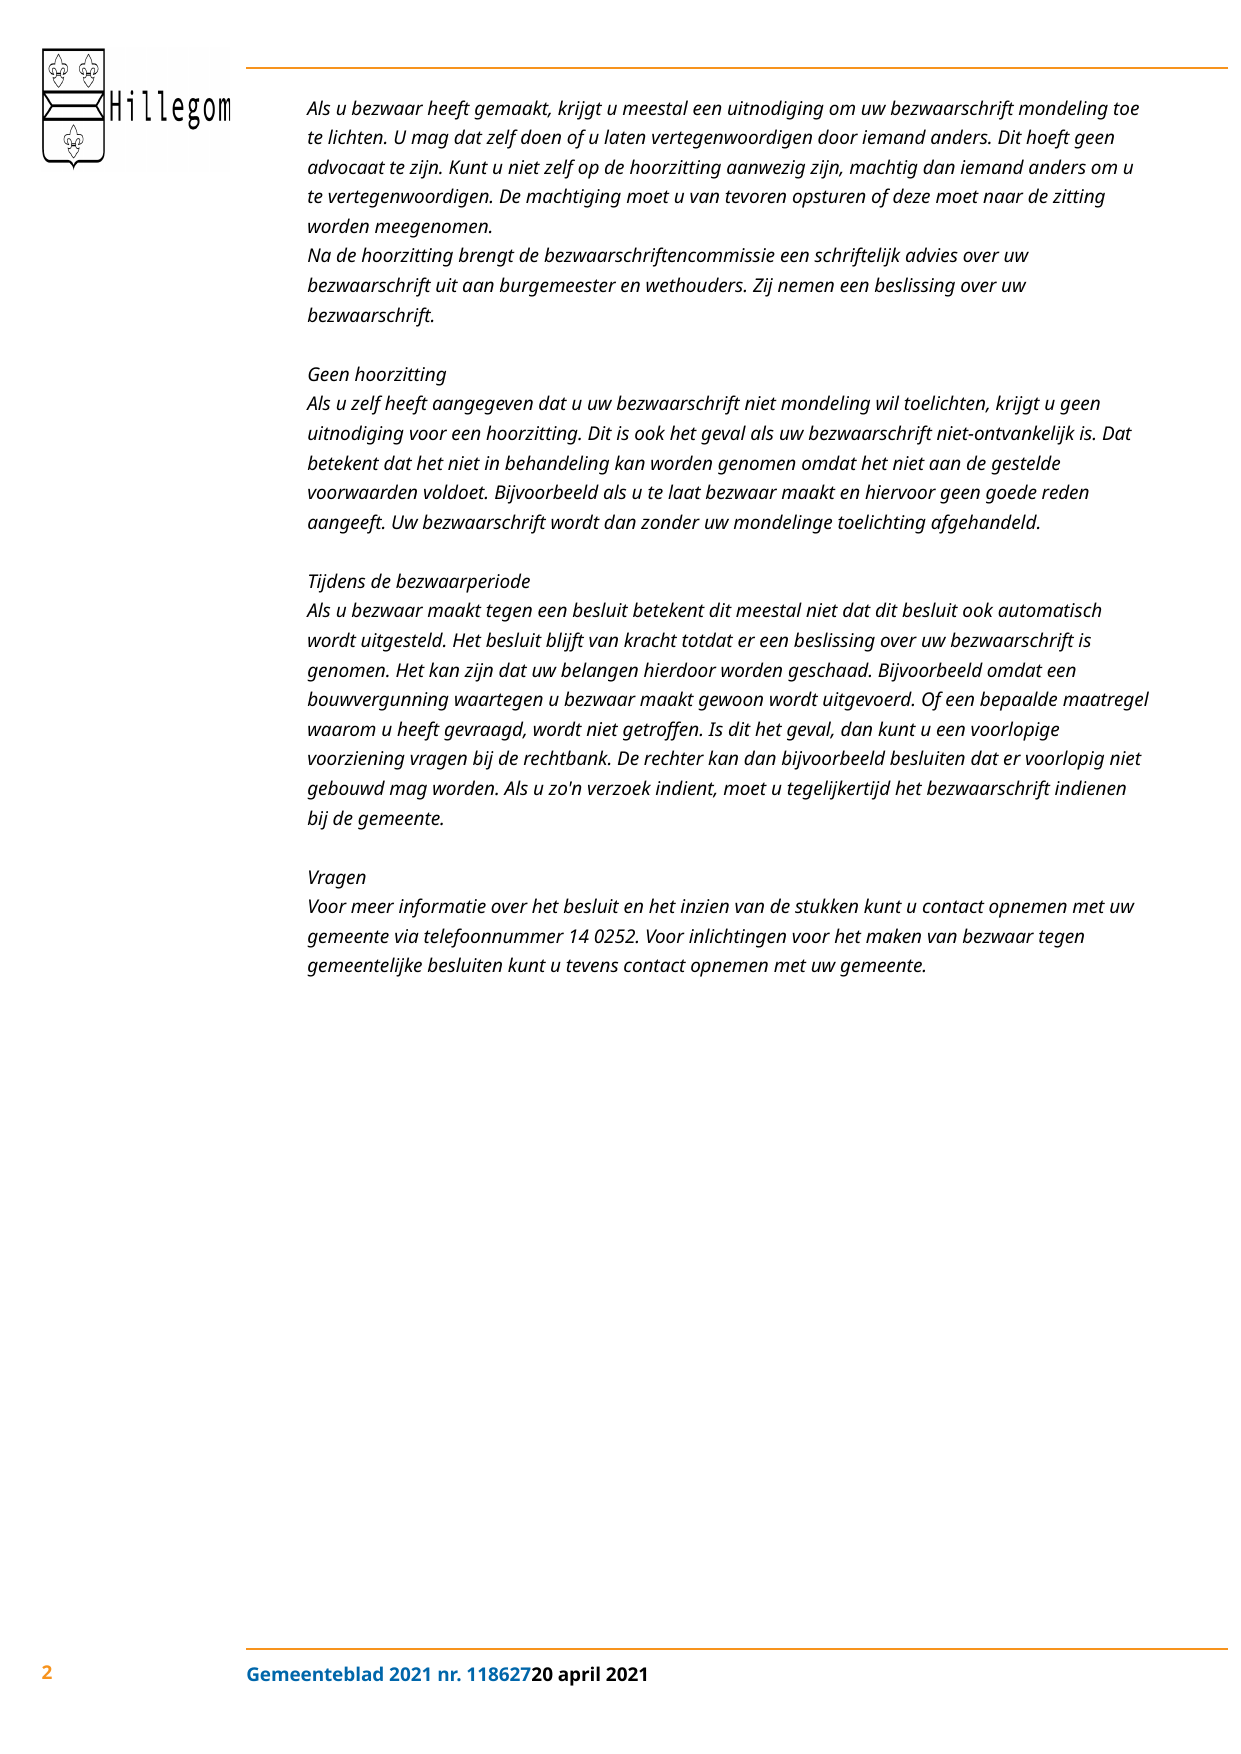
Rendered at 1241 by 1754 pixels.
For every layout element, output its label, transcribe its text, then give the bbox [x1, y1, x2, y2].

list Vragen [248, 864, 1152, 890]
list Geen hoorzitting [248, 361, 1152, 387]
list Voor meer informatie over het besluit en het inzien van de stukken kunt u contact opnemen met uw gemeente via telefoonnummer 14 0252. Voor inlichtingen voor het maken van bezwaar tegen gemeentelijke besluiten kunt u tevens contact opnemen met uw gemeente. [248, 893, 1152, 978]
list Als u bezwaar heeft gemaakt, krijgt u meestal een uitnodiging om uw bezwaarschrift mondeling toe te lichten. U mag dat zelf doen of u laten vertegenwoordigen door iemand anders. Dit hoeft geen advocaat te zijn. Kunt u niet zelf op de hoorzitting aanwezig zijn, machtig dan iemand anders om u te vertegenwoordigen. De machtiging moet u van tevoren opsturen of deze moet naar de zitting worden meegenomen. [248, 95, 1152, 239]
list Na de hoorzitting brengt de bezwaarschriftencommissie een schriftelijk advies over uw bezwaarschrift uit aan burgemeester en wethouders. Zij nemen een beslissing over uw bezwaarschrift. [248, 243, 1152, 328]
list Als u zelf heeft aangegeven dat u uw bezwaarschrift niet mondeling wil toelichten, krijgt u geen uitnodiging voor een hoorzitting. Dit is ook het geval als uw bezwaarschrift niet-ontvankelijk is. Dat betekent dat het niet in behandeling kan worden genomen omdat het niet aan de gestelde voorwaarden voldoet. Bijvoorbeeld als u te laat bezwaar maakt en hiervoor geen goede reden aangeeft. Uw bezwaarschrift wordt dan zonder uw mondelinge toelichting afgehandeld. [248, 391, 1152, 535]
list Tijdens de bezwaarperiode [248, 568, 1152, 594]
list Als u bezwaar maakt tegen een besluit betekent dit meestal niet dat dit besluit ook automatisch wordt uitgesteld. Het besluit blijft van kracht totdat er een beslissing over uw bezwaarschrift is genomen. Het kan zijn dat uw belangen hierdoor worden geschaad. Bijvoorbeeld omdat een bouwvergunning waartegen u bezwaar maakt gewoon wordt uitgevoerd. Of een bepaalde maatregel waarom u heeft gevraagd, wordt niet getroffen. Is dit het geval, dan kunt u een voorlopige voorziening vragen bij de rechtbank. De rechter kan dan bijvoorbeeld besluiten dat er voorlopig niet gebouwd mag worden. Als u zo'n verzoek indient, moet u tegelijkertijd het bezwaarschrift indienen bij de gemeente. [248, 598, 1152, 831]
picture [41, 47, 231, 172]
